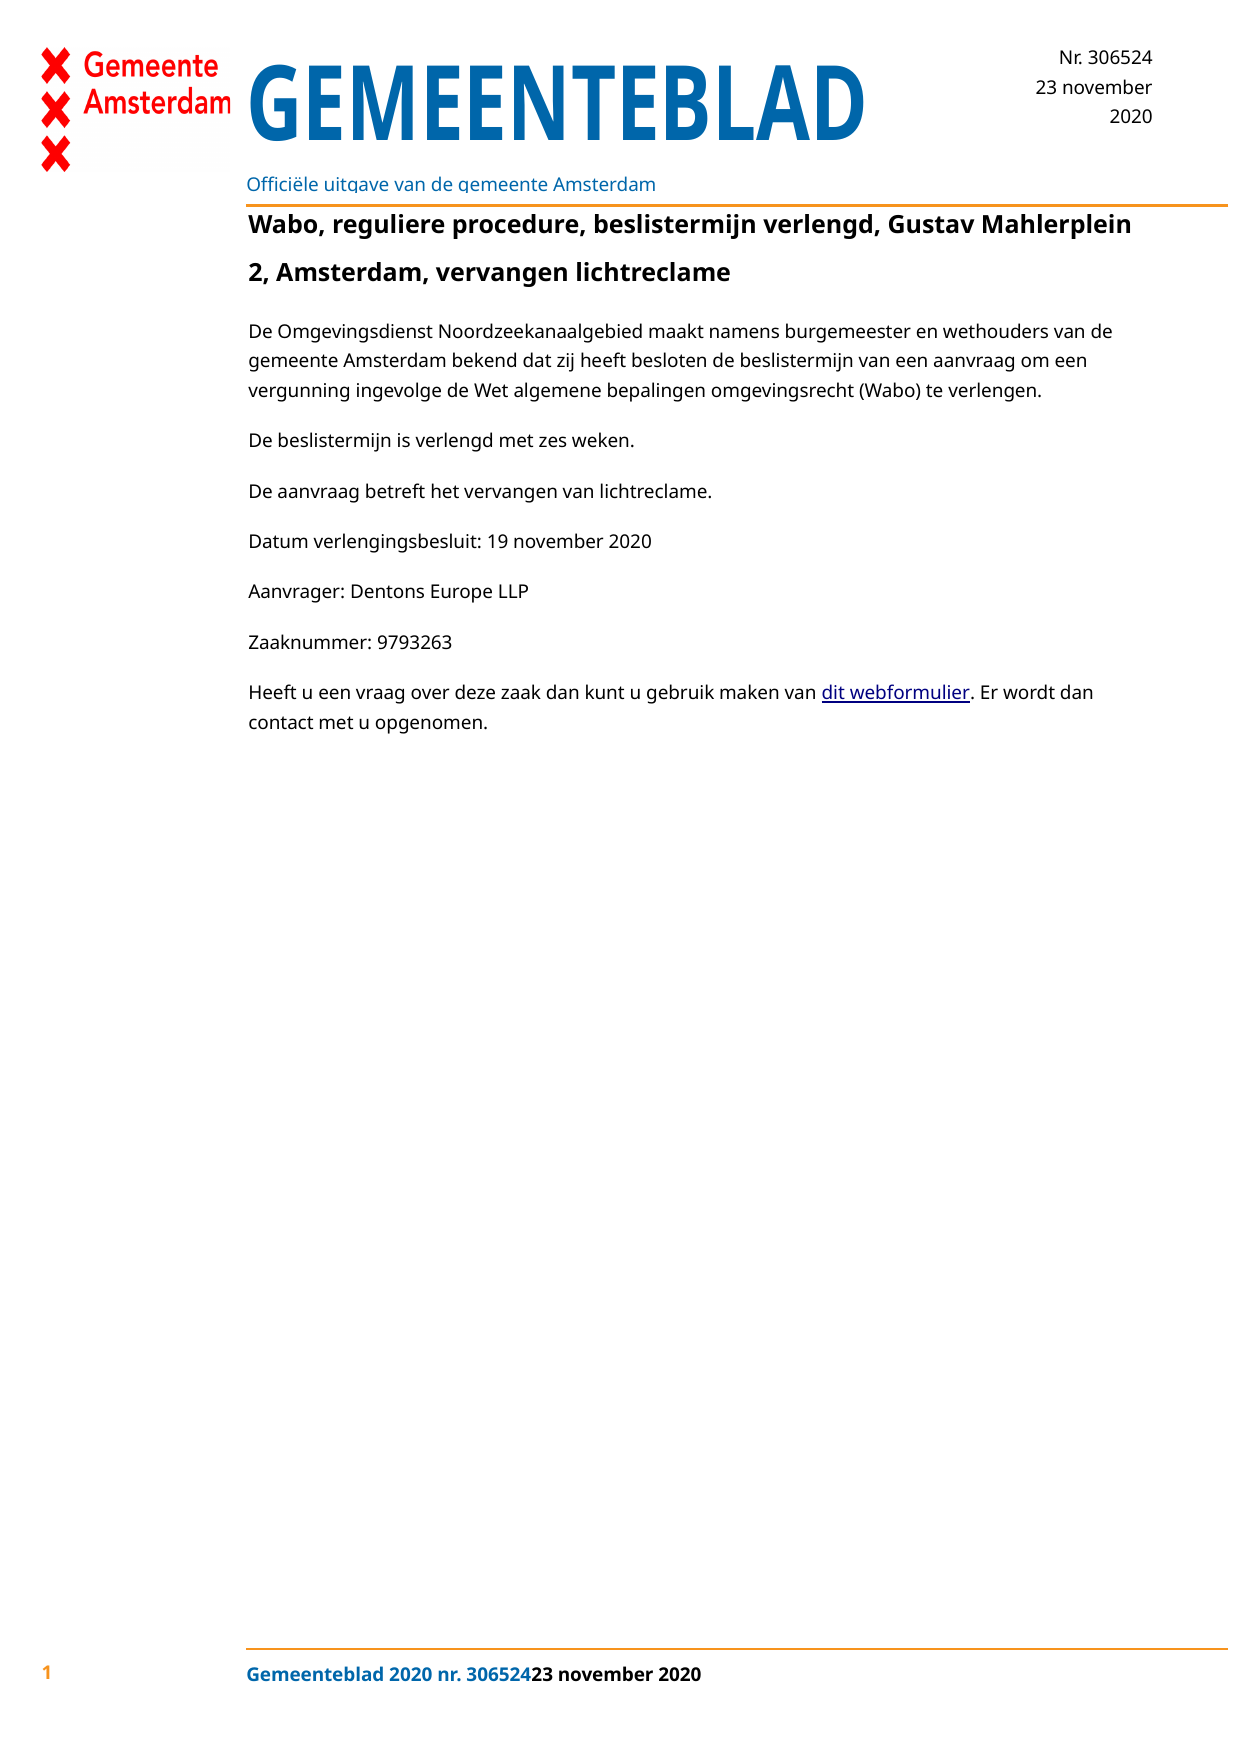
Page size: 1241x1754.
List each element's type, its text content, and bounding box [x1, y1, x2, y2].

text Aanvrager: Dentons Europe LLP [248, 579, 1152, 604]
text Heeft u een vraag over deze zaak dan kunt u gebruik maken van dit webformulier. Er wordt dan contact met u opgenomen. [248, 679, 1152, 735]
picture [41, 47, 231, 172]
text Zaaknummer: 9793263 [248, 629, 1152, 655]
text Wabo, reguliere procedure, beslistermijn verlengd, Gustav Mahlerplein 2, Amsterdam, vervangen lichtreclame [248, 207, 1152, 288]
text Datum verlengingsbesluit: 19 november 2020 [248, 528, 1152, 554]
text De Omgevingsdienst Noordzeekanaalgebied maakt namens burgemeester en wethouders van de gemeente Amsterdam bekend dat zij heeft besloten de beslistermijn van een aanvraag om een vergunning ingevolge de Wet algemene bepalingen omgevingsrecht (Wabo) te verlengen. [248, 318, 1152, 403]
text De aanvraag betreft het vervangen van lichtreclame. [248, 478, 1152, 504]
text De beslistermijn is verlengd met zes weken. [248, 427, 1152, 453]
